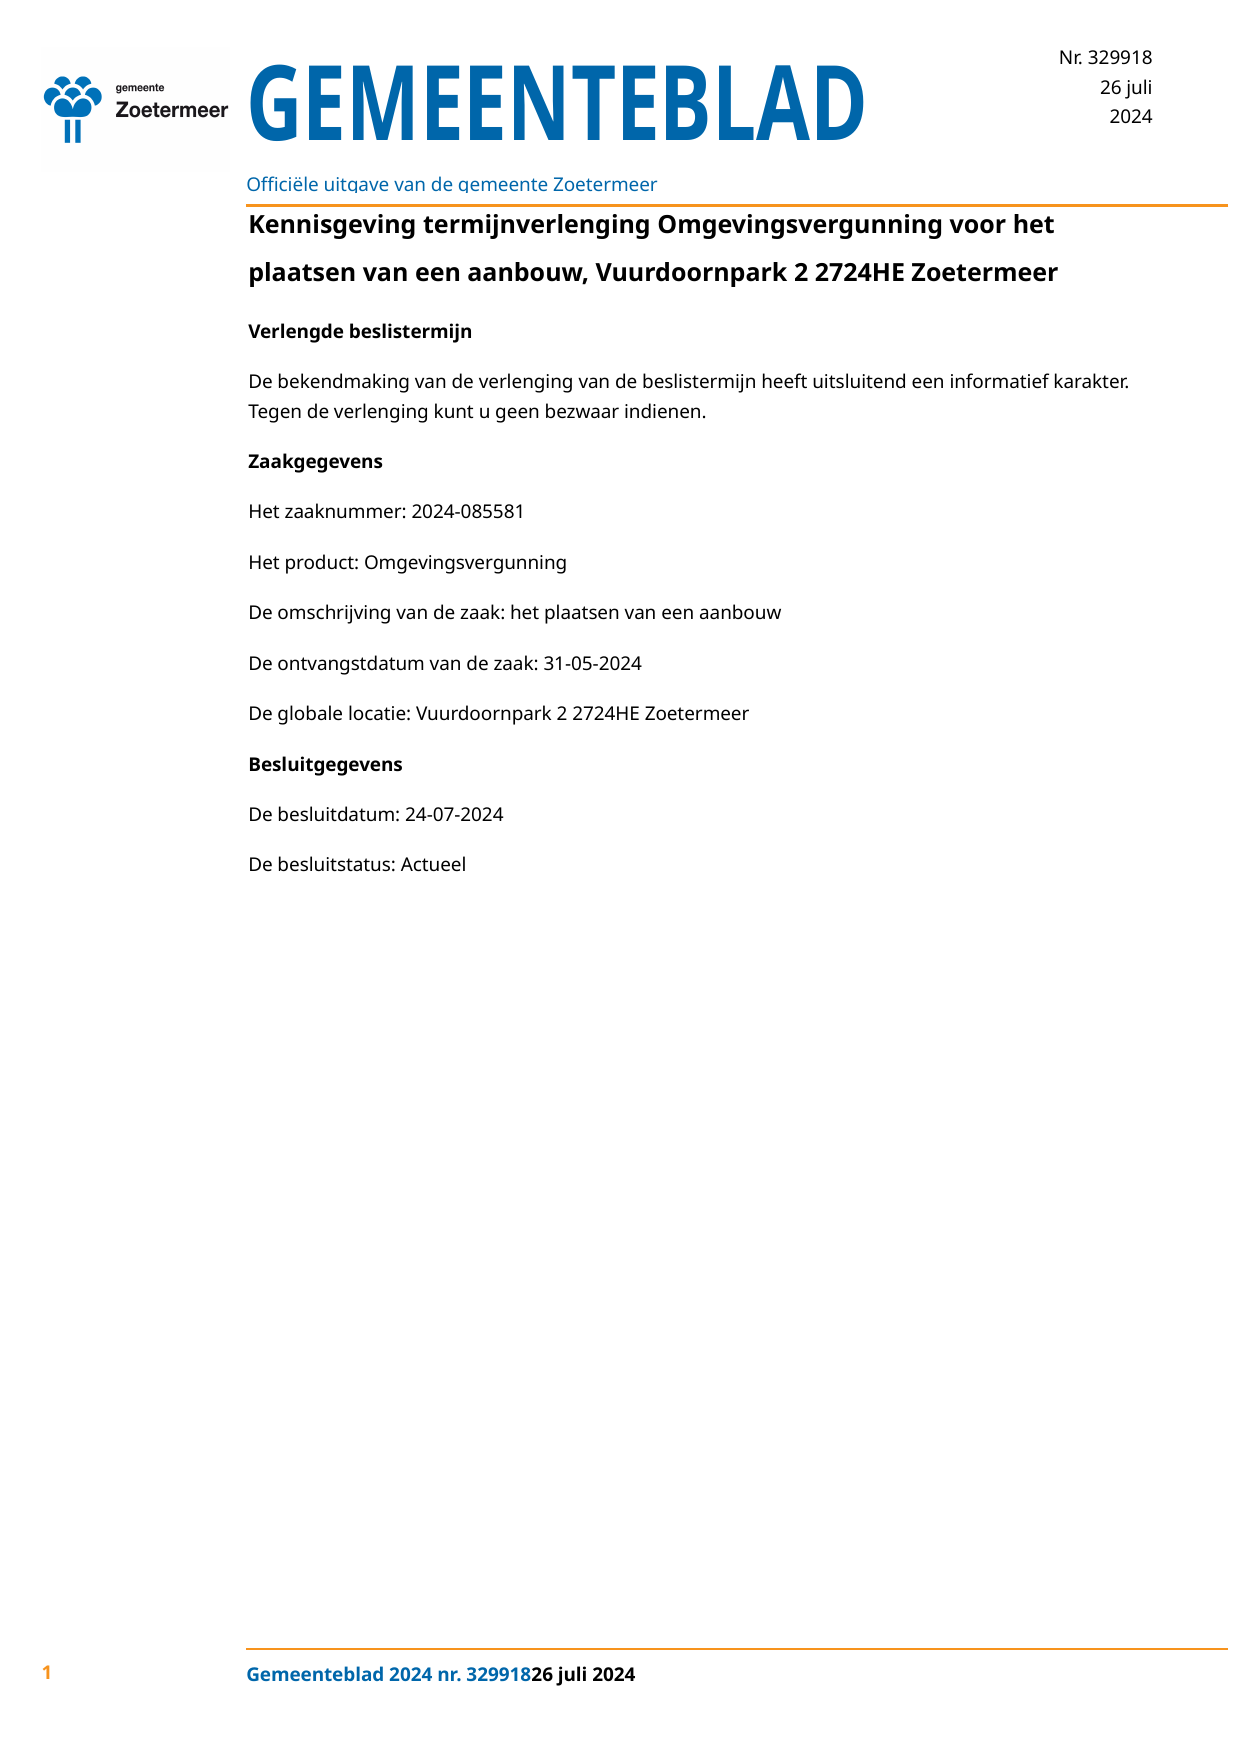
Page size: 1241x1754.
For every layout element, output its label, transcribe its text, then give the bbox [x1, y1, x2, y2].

text Kennisgeving termijnverlenging Omgevingsvergunning voor het plaatsen van een aanbouw, Vuurdoornpark 2 2724HE Zoetermeer [248, 207, 1152, 288]
text De omschrijving van de zaak: het plaatsen van een aanbouw [248, 599, 1152, 625]
text De globale locatie: Vuurdoornpark 2 2724HE Zoetermeer [248, 700, 1152, 726]
picture [41, 47, 231, 172]
text Besluitgegevens [248, 751, 1152, 777]
text Verlengde beslistermijn [248, 318, 1152, 344]
text De besluitdatum: 24-07-2024 [248, 801, 1152, 827]
text Zaakgegevens [248, 448, 1152, 474]
text De bekendmaking van de verlenging van de beslistermijn heeft uitsluitend een informatief karakter. Tegen de verlenging kunt u geen bezwaar indienen. [248, 368, 1152, 424]
text Het product: Omgevingsvergunning [248, 549, 1152, 575]
text De ontvangstdatum van de zaak: 31-05-2024 [248, 650, 1152, 676]
text Het zaaknummer: 2024-085581 [248, 499, 1152, 524]
text De besluitstatus: Actueel [248, 852, 1152, 877]
